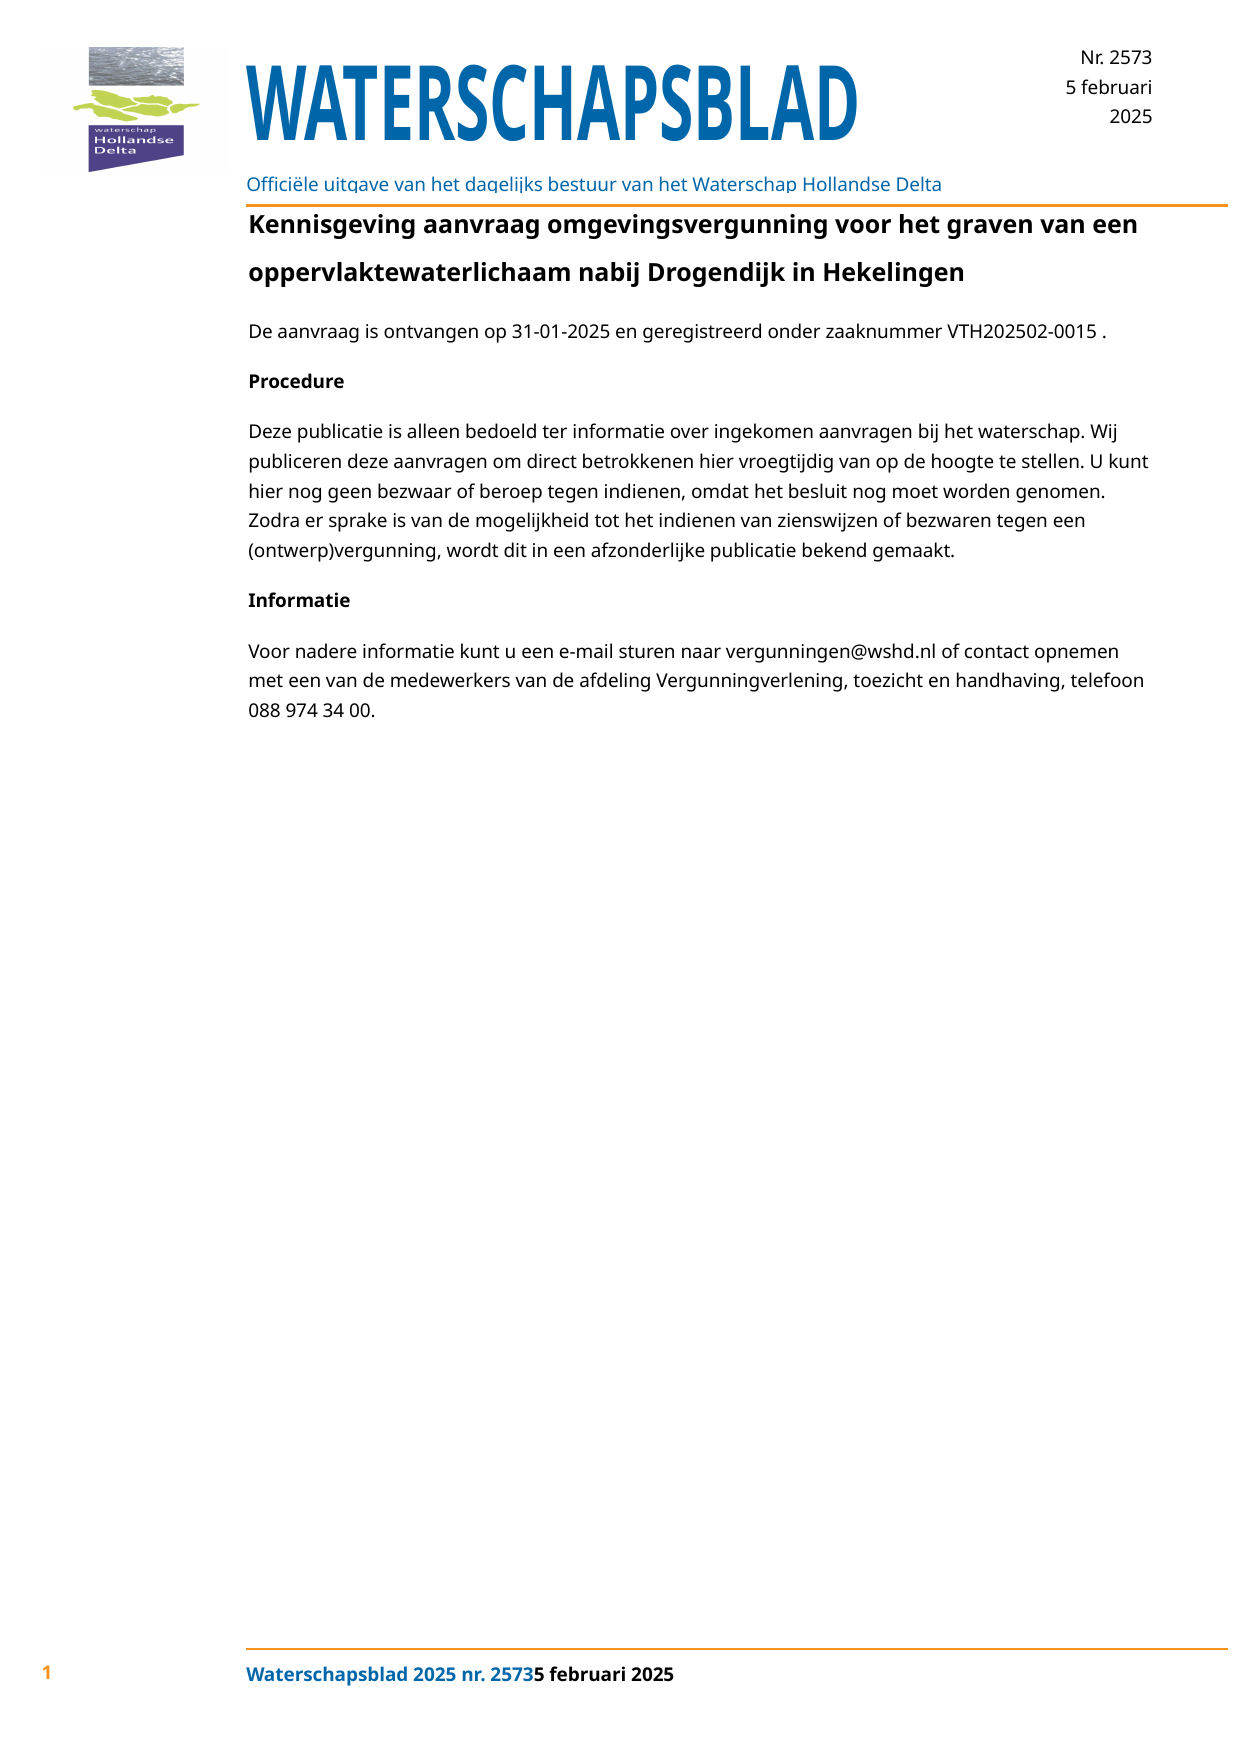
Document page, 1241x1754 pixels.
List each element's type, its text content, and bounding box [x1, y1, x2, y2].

text Procedure [248, 368, 1152, 394]
text Deze publicatie is alleen bedoeld ter informatie over ingekomen aanvragen bij het waterschap. Wij publiceren deze aanvragen om direct betrokkenen hier vroegtijdig van op de hoogte te stellen. U kunt hier nog geen bezwaar of beroep tegen indienen, omdat het besluit nog moet worden genomen. Zodra er sprake is van de mogelijkheid tot het indienen van zienswijzen of bezwaren tegen een (ontwerp)vergunning, wordt dit in een afzonderlijke publicatie bekend gemaakt. [248, 419, 1152, 563]
picture [41, 47, 231, 172]
text De aanvraag is ontvangen op 31-01-2025 en geregistreerd onder zaaknummer VTH202502-0015 . [248, 318, 1152, 344]
text Voor nadere informatie kunt u een e-mail sturen naar vergunningen@wshd.nl of contact opnemen met een van de medewerkers van de afdeling Vergunningverlening, toezicht en handhaving, telefoon 088 974 34 00. [248, 638, 1152, 723]
text Kennisgeving aanvraag omgevingsvergunning voor het graven van een oppervlaktewaterlichaam nabij Drogendijk in Hekelingen [248, 207, 1152, 288]
text Informatie [248, 587, 1152, 613]
